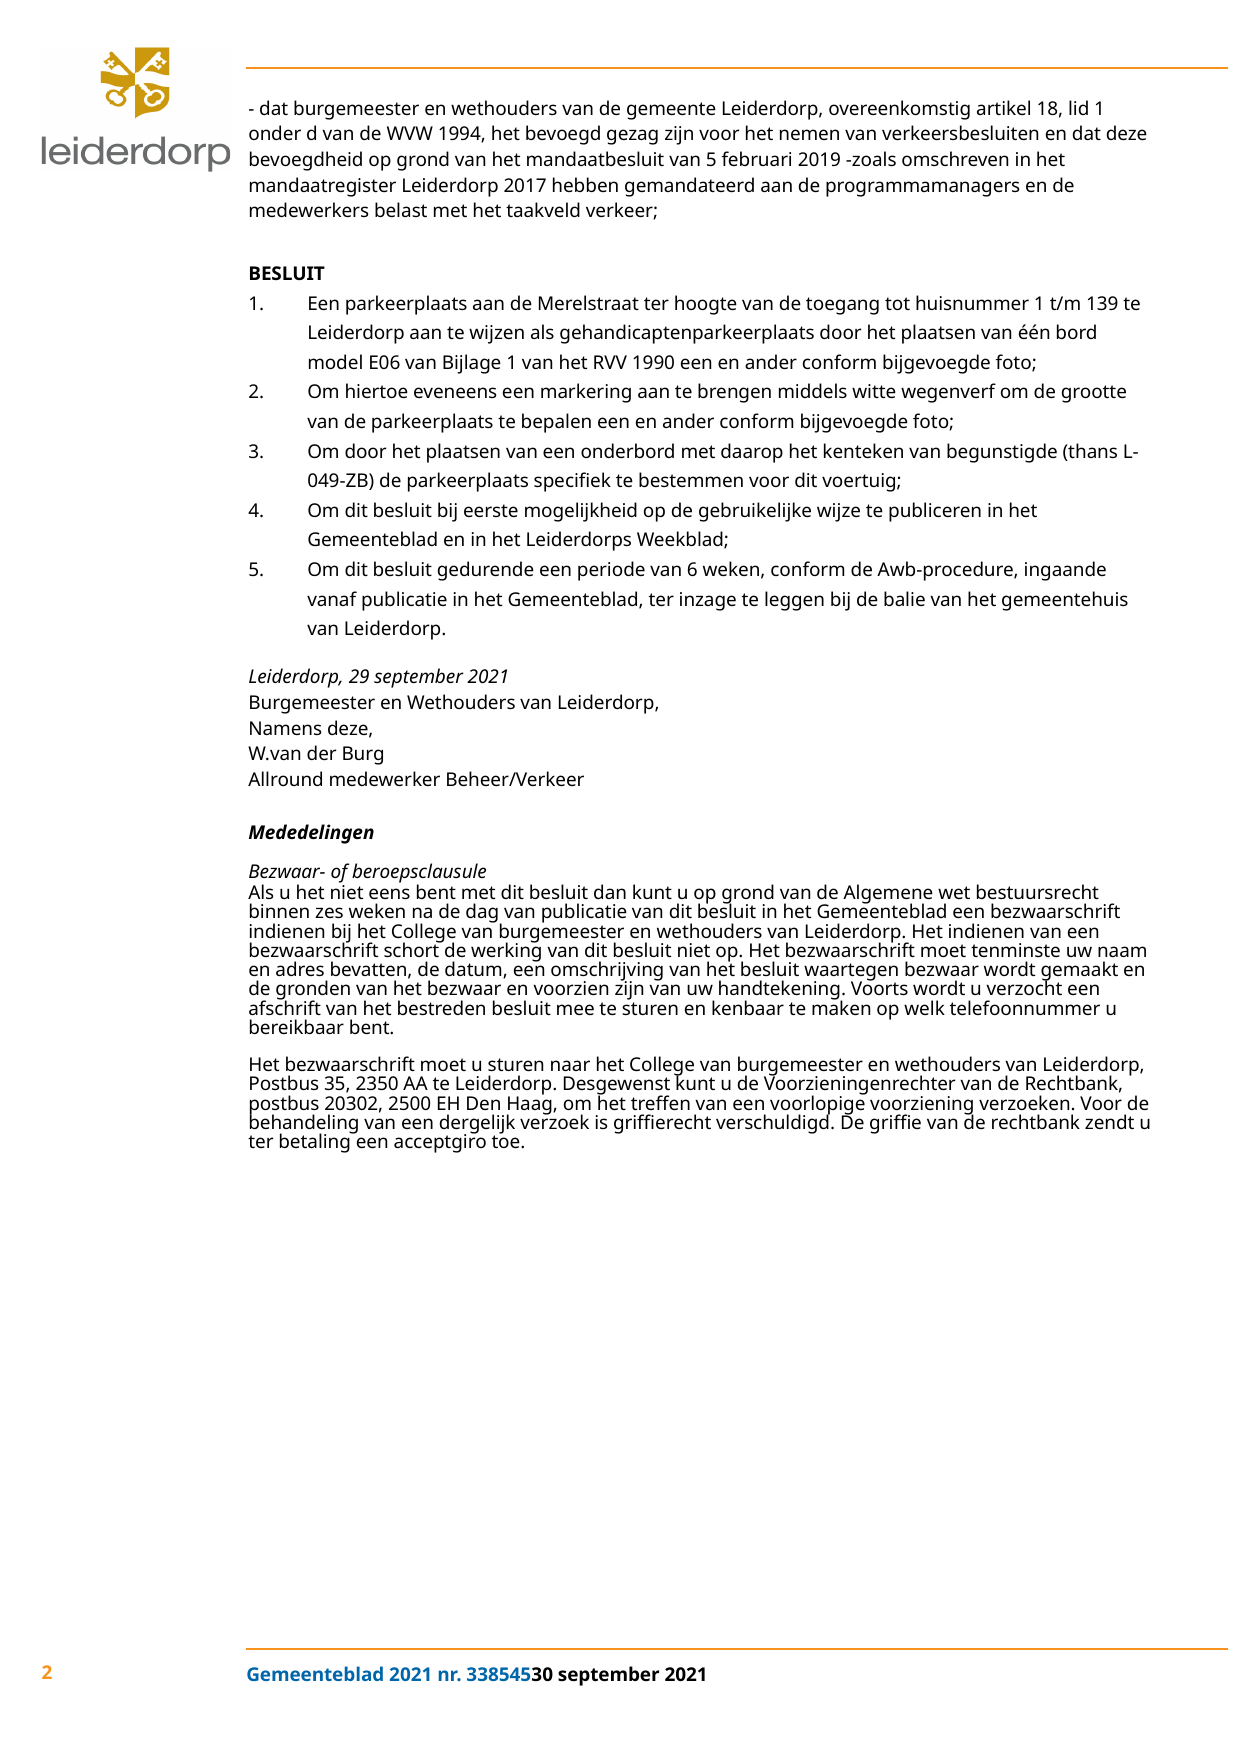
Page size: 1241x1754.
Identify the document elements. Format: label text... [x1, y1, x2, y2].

text BESLUIT [248, 260, 1152, 286]
list Om dit besluit gedurende een periode van 6 weken, conform de Awb-procedure, ingaande vanaf publicatie in het Gemeenteblad, ter inzage te leggen bij de balie van het gemeentehuis van Leiderdorp. [248, 556, 1152, 641]
text Leiderdorp, 29 september 2021 [248, 663, 1152, 689]
text Burgemeester en Wethouders van Leiderdorp, [248, 689, 1152, 715]
list Om door het plaatsen van een onderbord met daarop het kenteken van begunstigde (thans L-049-ZB) de parkeerplaats specifiek te bestemmen voor dit voertuig; [248, 438, 1152, 493]
text W.van der Burg [248, 740, 1152, 766]
text Mededelingen [248, 819, 1152, 845]
text Het bezwaarschrift moet u sturen naar het College van burgemeester en wethouders van Leiderdorp, Postbus 35, 2350 AA te Leiderdorp. Desgewenst kunt u de Voorzieningenrechter van de Rechtbank, postbus 20302, 2500 EH Den Haag, om het treffen van een voorlopige voorziening verzoeken. Voor de behandeling van een dergelijk verzoek is griffierecht verschuldigd. De griffie van de rechtbank zendt u ter betaling een acceptgiro toe. [248, 1056, 1152, 1152]
text Als u het niet eens bent met dit besluit dan kunt u op grond van de Algemene wet bestuursrecht binnen zes weken na de dag van publicatie van dit besluit in het Gemeenteblad een bezwaarschrift indienen bij het College van burgemeester en wethouders van Leiderdorp. Het indienen van een bezwaarschrift schort de werking van dit besluit niet op. Het bezwaarschrift moet tenminste uw naam en adres bevatten, de datum, een omschrijving van het besluit waartegen bezwaar wordt gemaakt en de gronden van het bezwaar en voorzien zijn van uw handtekening. Voorts wordt u verzocht een afschrift van het bestreden besluit mee te sturen en kenbaar te maken op welk telefoonnummer u bereikbaar bent. [248, 884, 1152, 1038]
text Namens deze, [248, 715, 1152, 740]
text Bezwaar- of beroepsclausule [248, 858, 1152, 884]
text - dat burgemeester en wethouders van de gemeente Leiderdorp, overeenkomstig artikel 18, lid 1 onder d van de WVW 1994, het bevoegd gezag zijn voor het nemen van verkeersbesluiten en dat deze bevoegdheid op grond van het mandaatbesluit van 5 februari 2019 -zoals omschreven in het mandaatregister Leiderdorp 2017 hebben gemandateerd aan de programmamanagers en de medewerkers belast met het taakveld verkeer; [248, 95, 1152, 223]
picture [41, 47, 231, 172]
list Een parkeerplaats aan de Merelstraat ter hoogte van de toegang tot huisnummer 1 t/m 139 te Leiderdorp aan te wijzen als gehandicaptenparkeerplaats door het plaatsen van één bord model E06 van Bijlage 1 van het RVV 1990 een en ander conform bijgevoegde foto; [248, 290, 1152, 375]
list Om hiertoe eveneens een markering aan te brengen middels witte wegenverf om de grootte van de parkeerplaats te bepalen een en ander conform bijgevoegde foto; [248, 379, 1152, 434]
list Om dit besluit bij eerste mogelijkheid op de gebruikelijke wijze te publiceren in het Gemeenteblad en in het Leiderdorps Weekblad; [248, 497, 1152, 552]
text Allround medewerker Beheer/Verkeer [248, 766, 1152, 792]
